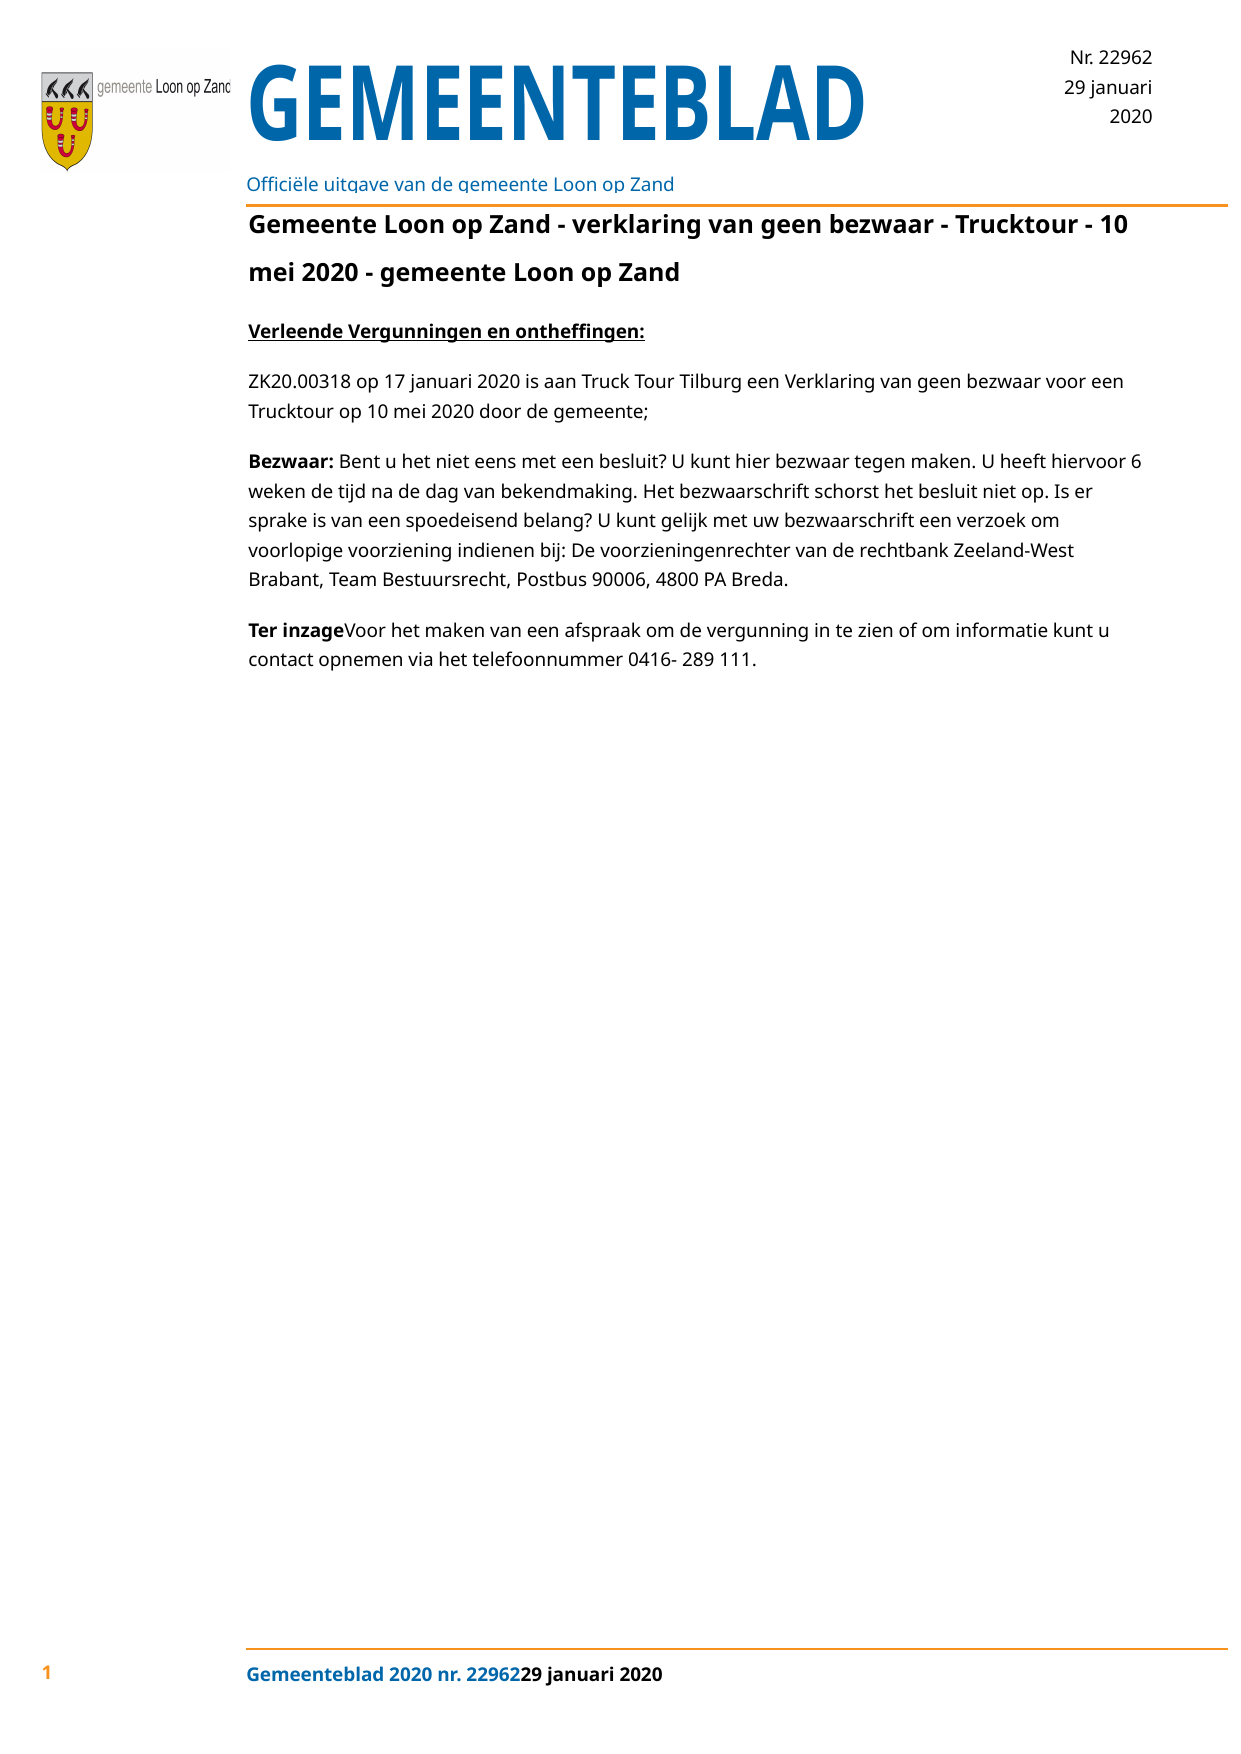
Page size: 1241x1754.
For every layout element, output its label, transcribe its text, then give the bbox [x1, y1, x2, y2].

text Bezwaar: Bent u het niet eens met een besluit? U kunt hier bezwaar tegen maken. U heeft hiervoor 6 weken de tijd na de dag van bekendmaking. Het bezwaarschrift schorst het besluit niet op. Is er sprake is van een spoedeisend belang? U kunt gelijk met uw bezwaarschrift een verzoek om voorlopige voorziening indienen bij: De voorzieningenrechter van de rechtbank Zeeland-West Brabant, Team Bestuursrecht, Postbus 90006, 4800 PA Breda. [248, 448, 1152, 592]
text Verleende Vergunningen en ontheffingen: [248, 318, 1152, 344]
picture [41, 47, 231, 172]
text Gemeente Loon op Zand - verklaring van geen bezwaar - Trucktour - 10 mei 2020 - gemeente Loon op Zand [248, 207, 1152, 288]
text ZK20.00318 op 17 januari 2020 is aan Truck Tour Tilburg een Verklaring van geen bezwaar voor een Trucktour op 10 mei 2020 door de gemeente; [248, 368, 1152, 424]
text Ter inzageVoor het maken van een afspraak om de vergunning in te zien of om informatie kunt u contact opnemen via het telefoonnummer 0416- 289 111. [248, 617, 1152, 672]
